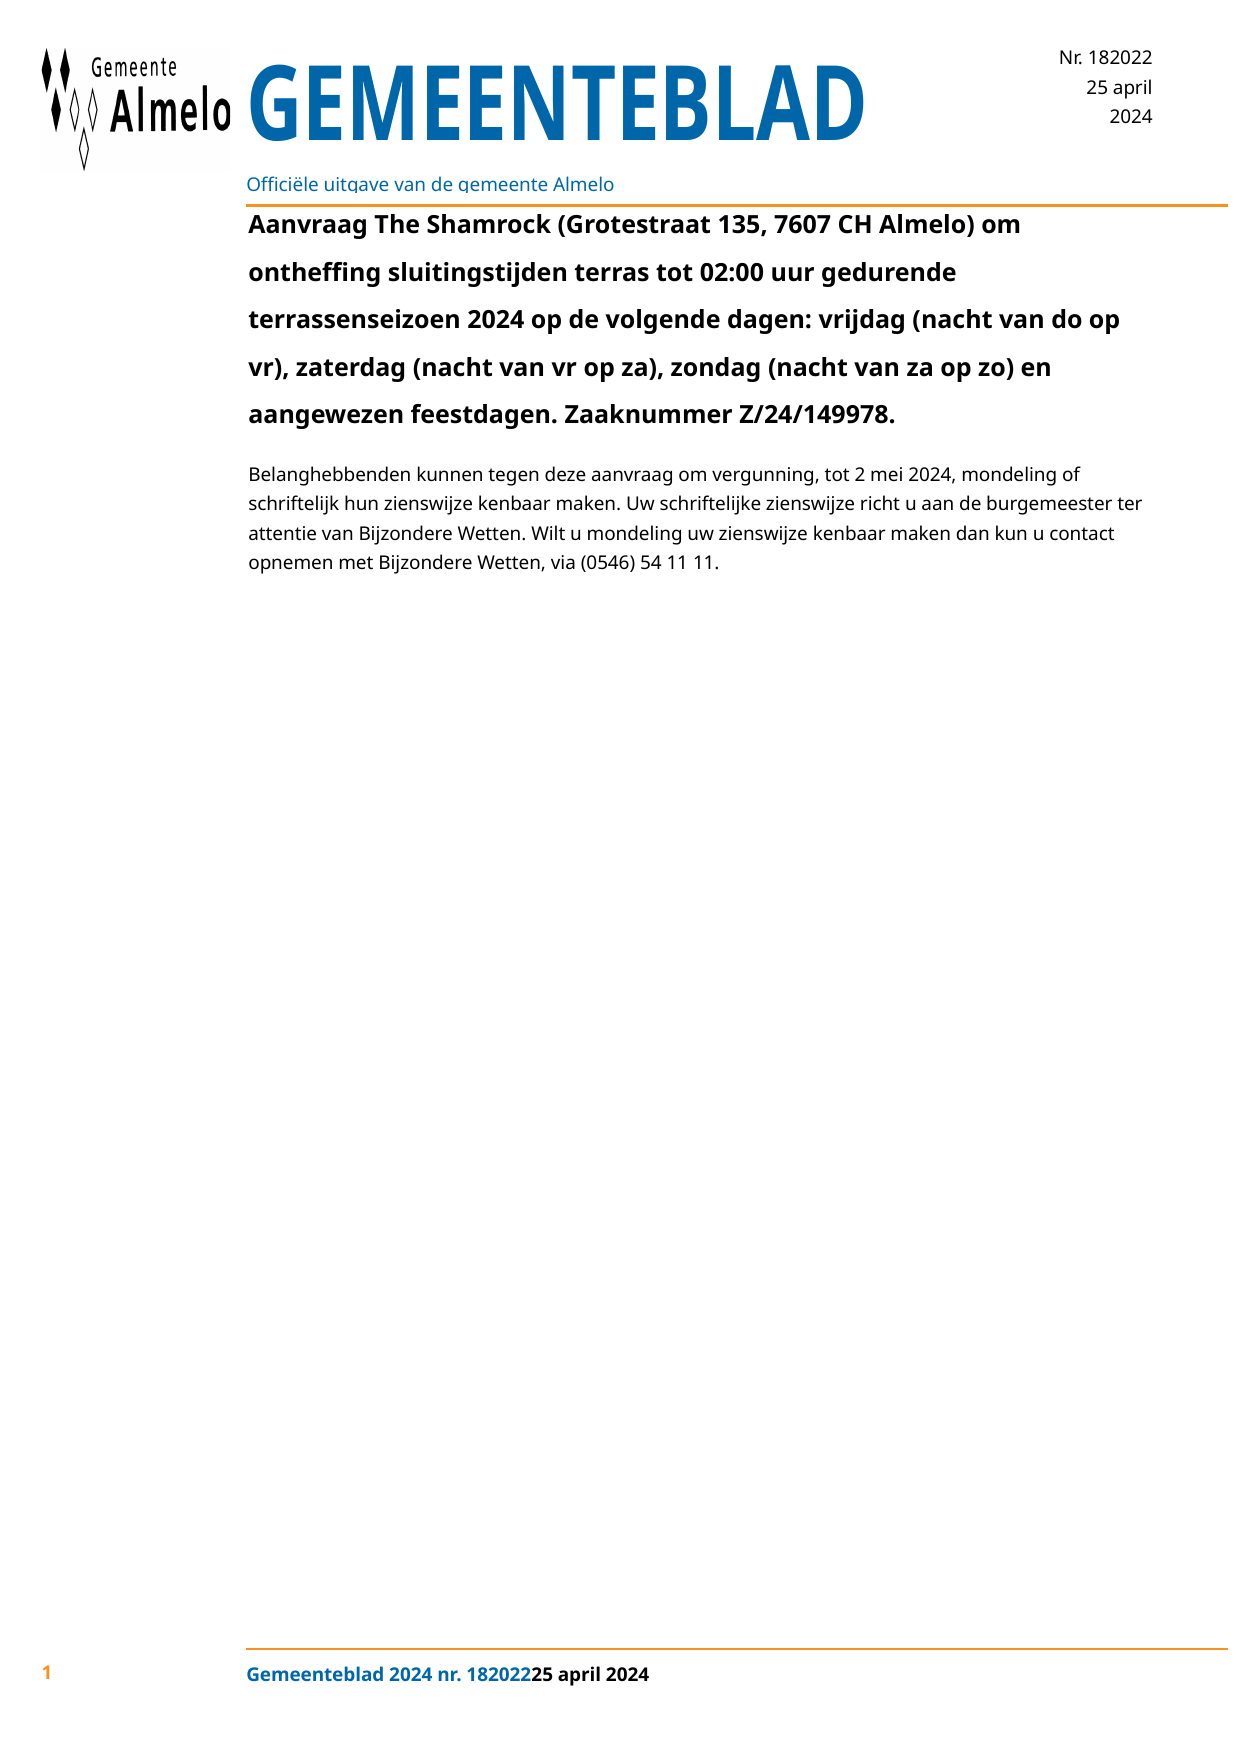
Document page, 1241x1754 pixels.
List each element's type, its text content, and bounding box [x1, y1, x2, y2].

text Belanghebbenden kunnen tegen deze aanvraag om vergunning, tot 2 mei 2024, mondeling of schriftelijk hun zienswijze kenbaar maken. Uw schriftelijke zienswijze richt u aan de burgemeester ter attentie van Bijzondere Wetten. Wilt u mondeling uw zienswijze kenbaar maken dan kun u contact opnemen met Bijzondere Wetten, via (0546) 54 11 11. [248, 461, 1152, 575]
text Aanvraag The Shamrock (Grotestraat 135, 7607 CH Almelo) om ontheffing sluitingstijden terras tot 02:00 uur gedurende terrassenseizoen 2024 op de volgende dagen: vrijdag (nacht van do op vr), zaterdag (nacht van vr op za), zondag (nacht van za op zo) en aangewezen feestdagen. Zaaknummer Z/24/149978. [248, 207, 1152, 431]
picture [41, 47, 231, 172]
